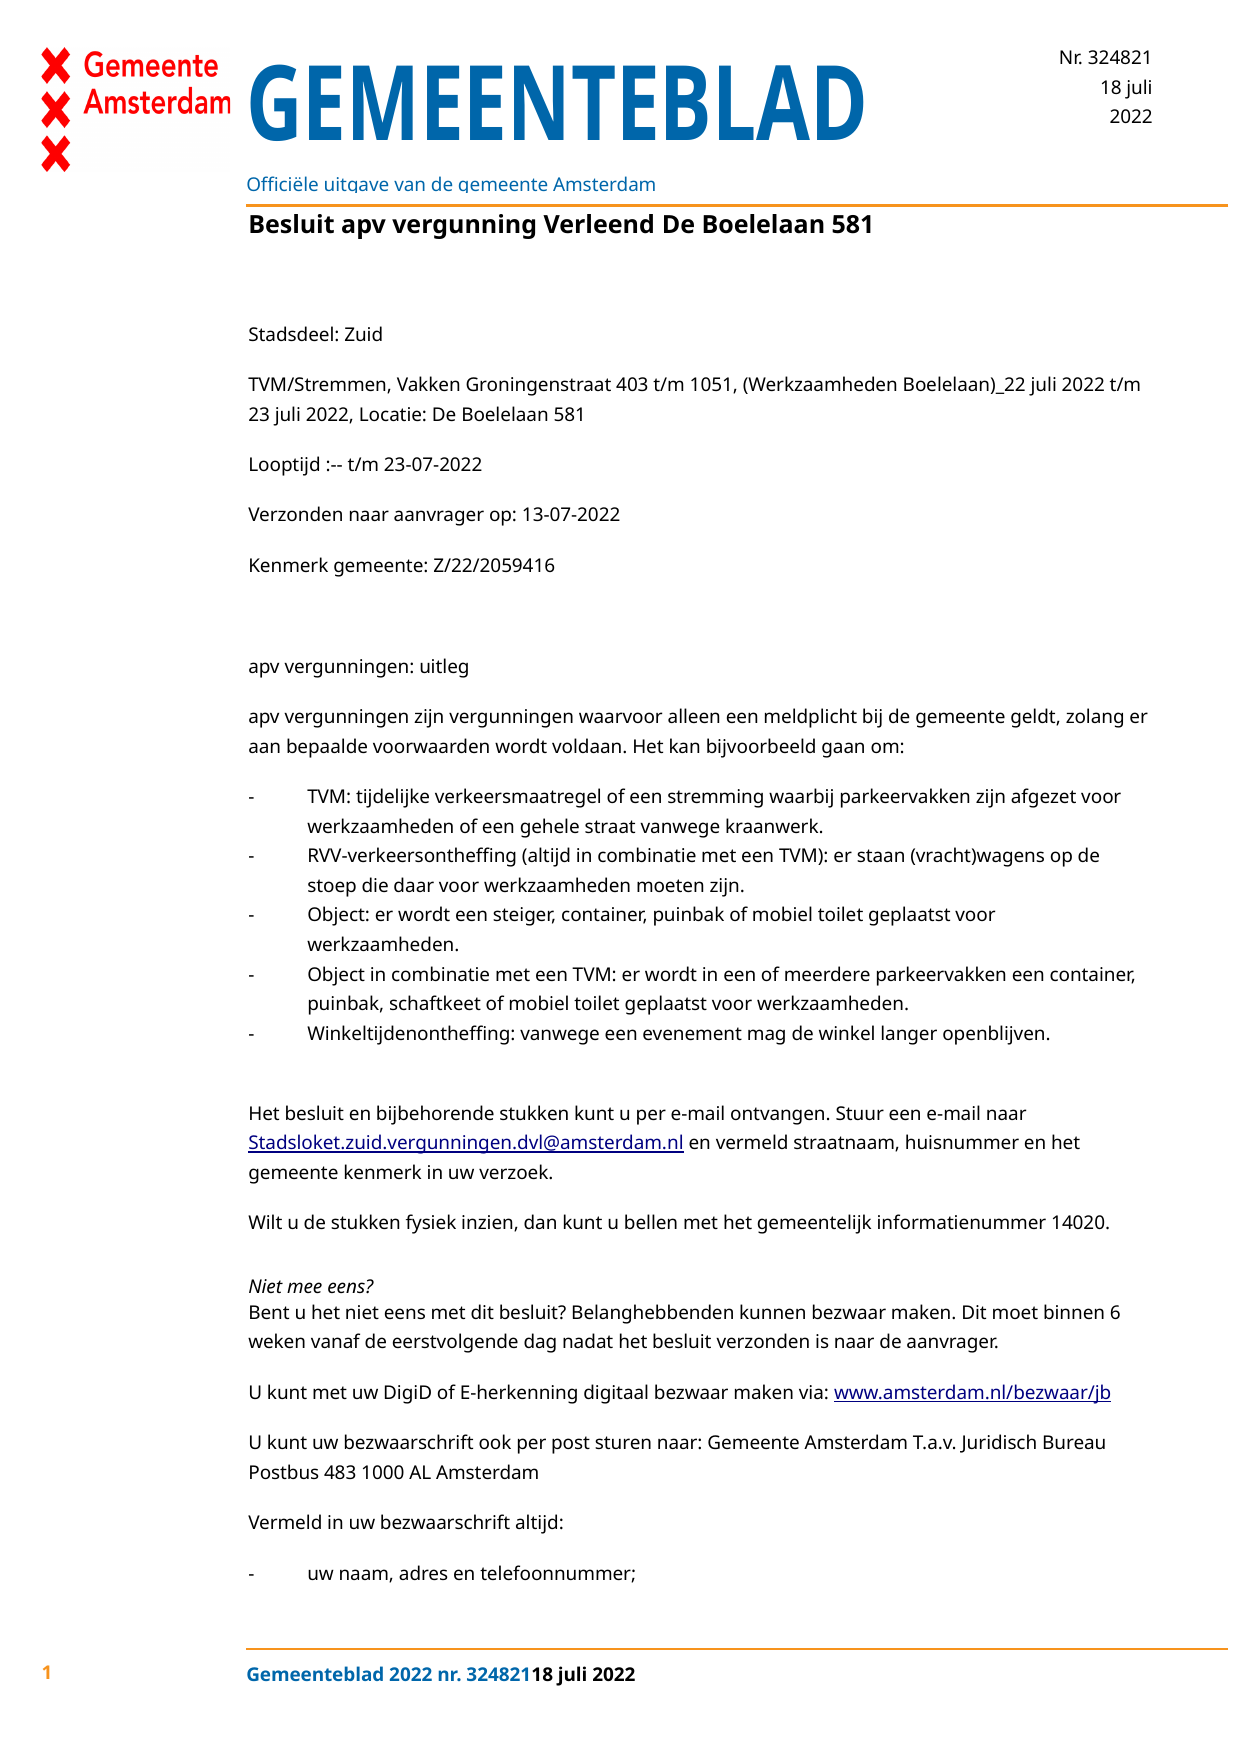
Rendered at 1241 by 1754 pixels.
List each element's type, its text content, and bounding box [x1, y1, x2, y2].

text Kenmerk gemeente: Z/22/2059416 [248, 552, 1152, 578]
text Verzonden naar aanvrager op: 13-07-2022 [248, 502, 1152, 527]
text Stadsdeel: Zuid [248, 321, 1152, 346]
text Het besluit en bijbehorende stukken kunt u per e-mail ontvangen. Stuur een e-mail naar Stadsloket.zuid.vergunningen.dvl@amsterdam.nl en vermeld straatnaam, huisnummer en het gemeente kenmerk in uw verzoek. [248, 1100, 1152, 1185]
list TVM: tijdelijke verkeersmaatregel of een stremming waarbij parkeervakken zijn afgezet voor werkzaamheden of een gehele straat vanwege kraanwerk. [248, 783, 1152, 838]
text Looptijd :-- t/m 23-07-2022 [248, 451, 1152, 477]
text Besluit apv vergunning Verleend De Boelelaan 581 [248, 207, 1152, 241]
text Vermeld in uw bezwaarschrift altijd: [248, 1509, 1152, 1535]
list uw naam, adres en telefoonnummer; [248, 1560, 1152, 1586]
text TVM/Stremmen, Vakken Groningenstraat 403 t/m 1051, (Werkzaamheden Boelelaan)_22 juli 2022 t/m 23 juli 2022, Locatie: De Boelelaan 581 [248, 371, 1152, 426]
text apv vergunningen zijn vergunningen waarvoor alleen een meldplicht bij de gemeente geldt, zolang er aan bepaalde voorwaarden wordt voldaan. Het kan bijvoorbeeld gaan om: [248, 703, 1152, 758]
list Winkeltijdenontheffing: vanwege een evenement mag de winkel langer openblijven. [248, 1020, 1152, 1046]
list RVV-verkeersontheffing (altijd in combinatie met een TVM): er staan (vracht)wagens op de stoep die daar voor werkzaamheden moeten zijn. [248, 842, 1152, 898]
text Bent u het niet eens met dit besluit? Belanghebbenden kunnen bezwaar maken. Dit moet binnen 6 weken vanaf de eerstvolgende dag nadat het besluit verzonden is naar de aanvrager. [248, 1299, 1152, 1354]
text Wilt u de stukken fysiek inzien, dan kunt u bellen met het gemeentelijk informatienummer 14020. [248, 1209, 1152, 1235]
text U kunt met uw DigiD of E-herkenning digitaal bezwaar maken via: www.amsterdam.nl/bezwaar/jb [248, 1379, 1152, 1405]
text Niet mee eens? [248, 1273, 1152, 1299]
text apv vergunningen: uitleg [248, 653, 1152, 678]
list Object in combinatie met een TVM: er wordt in een of meerdere parkeervakken een container, puinbak, schaftkeet of mobiel toilet geplaatst voor werkzaamheden. [248, 961, 1152, 1016]
text U kunt uw bezwaarschrift ook per post sturen naar: Gemeente Amsterdam T.a.v. Juridisch Bureau Postbus 483 1000 AL Amsterdam [248, 1429, 1152, 1485]
list Object: er wordt een steiger, container, puinbak of mobiel toilet geplaatst voor werkzaamheden. [248, 902, 1152, 957]
picture [41, 47, 231, 172]
